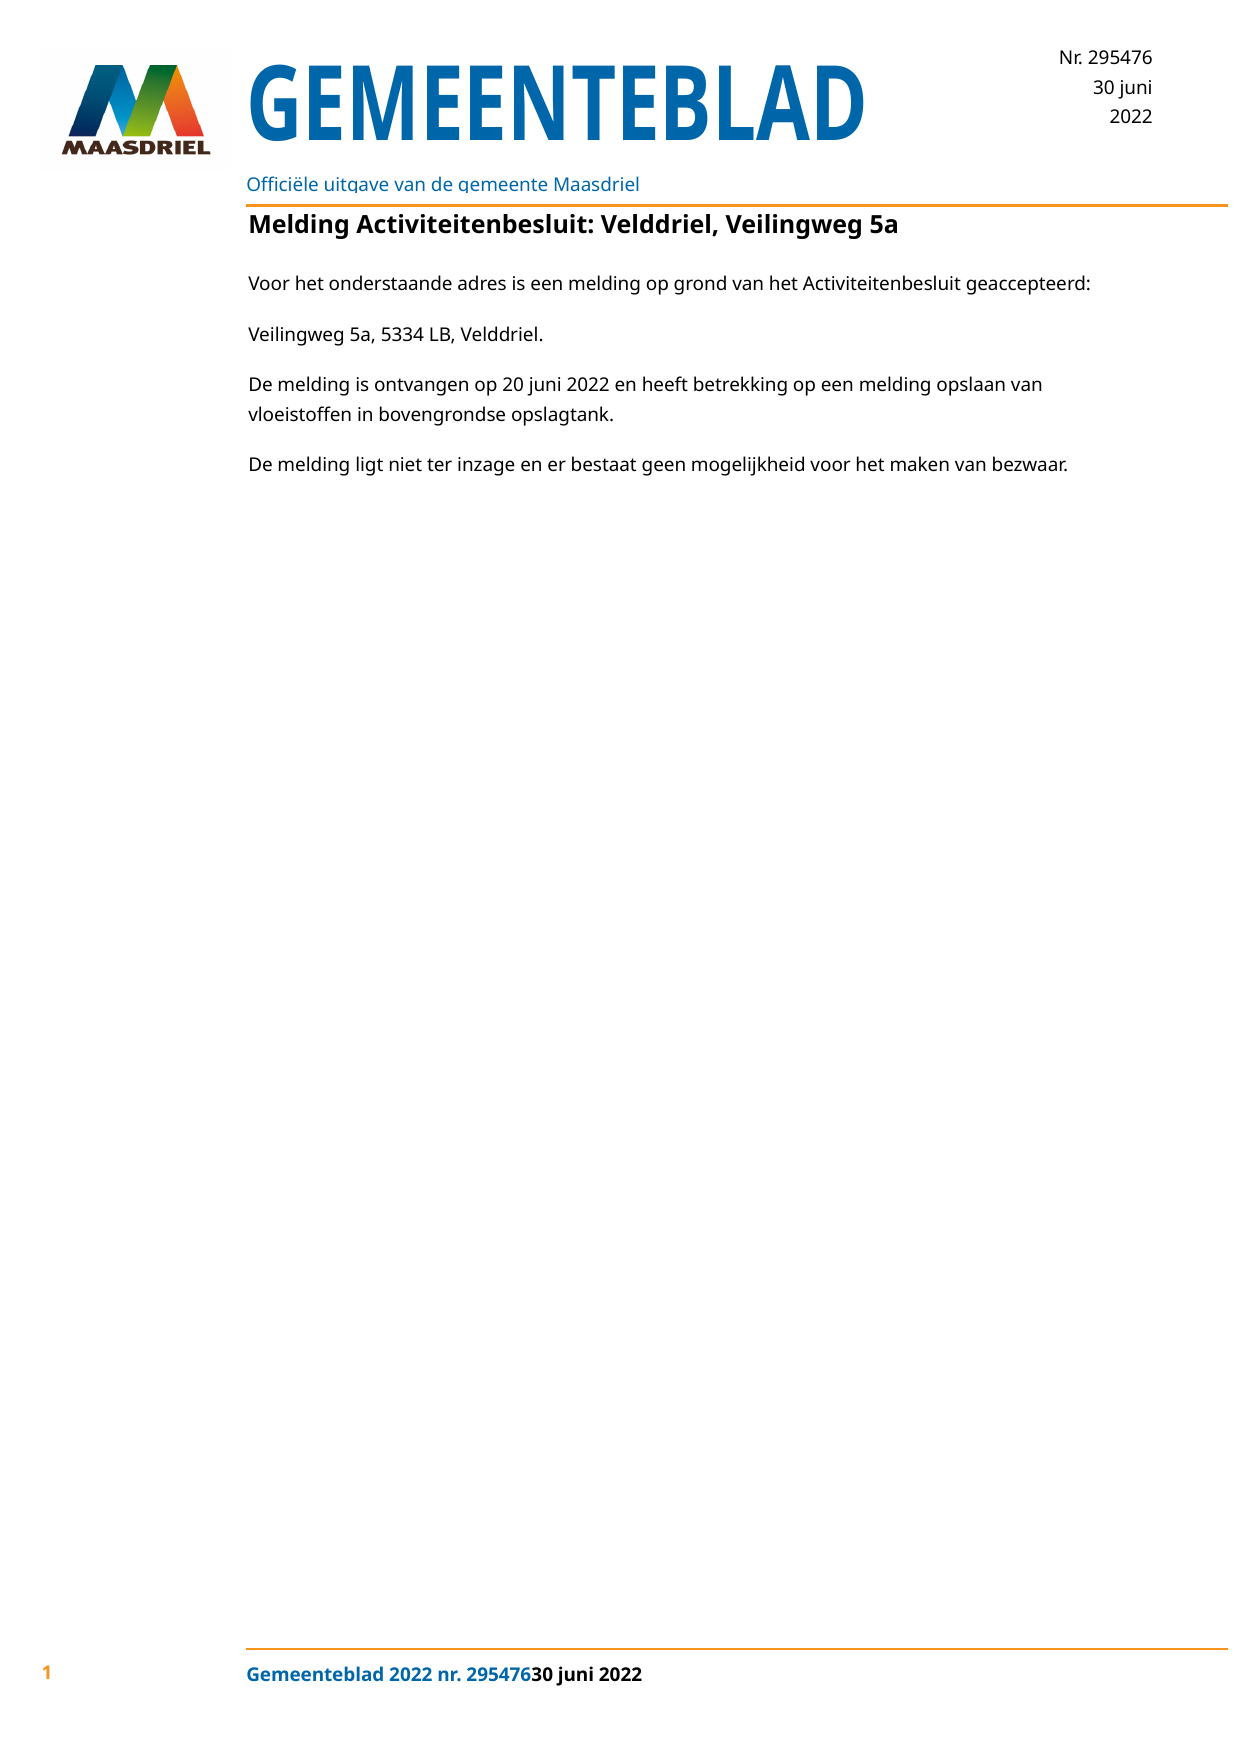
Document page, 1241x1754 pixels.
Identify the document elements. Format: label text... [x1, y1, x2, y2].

text De melding is ontvangen op 20 juni 2022 en heeft betrekking op een melding opslaan van vloeistoffen in bovengrondse opslagtank. [248, 371, 1152, 426]
text Melding Activiteitenbesluit: Velddriel, Veilingweg 5a [248, 207, 1152, 241]
picture [41, 47, 231, 172]
text Voor het onderstaande adres is een melding op grond van het Activiteitenbesluit geaccepteerd: [248, 270, 1152, 296]
text Veilingweg 5a, 5334 LB, Velddriel. [248, 321, 1152, 346]
text De melding ligt niet ter inzage en er bestaat geen mogelijkheid voor het maken van bezwaar. [248, 451, 1152, 477]
